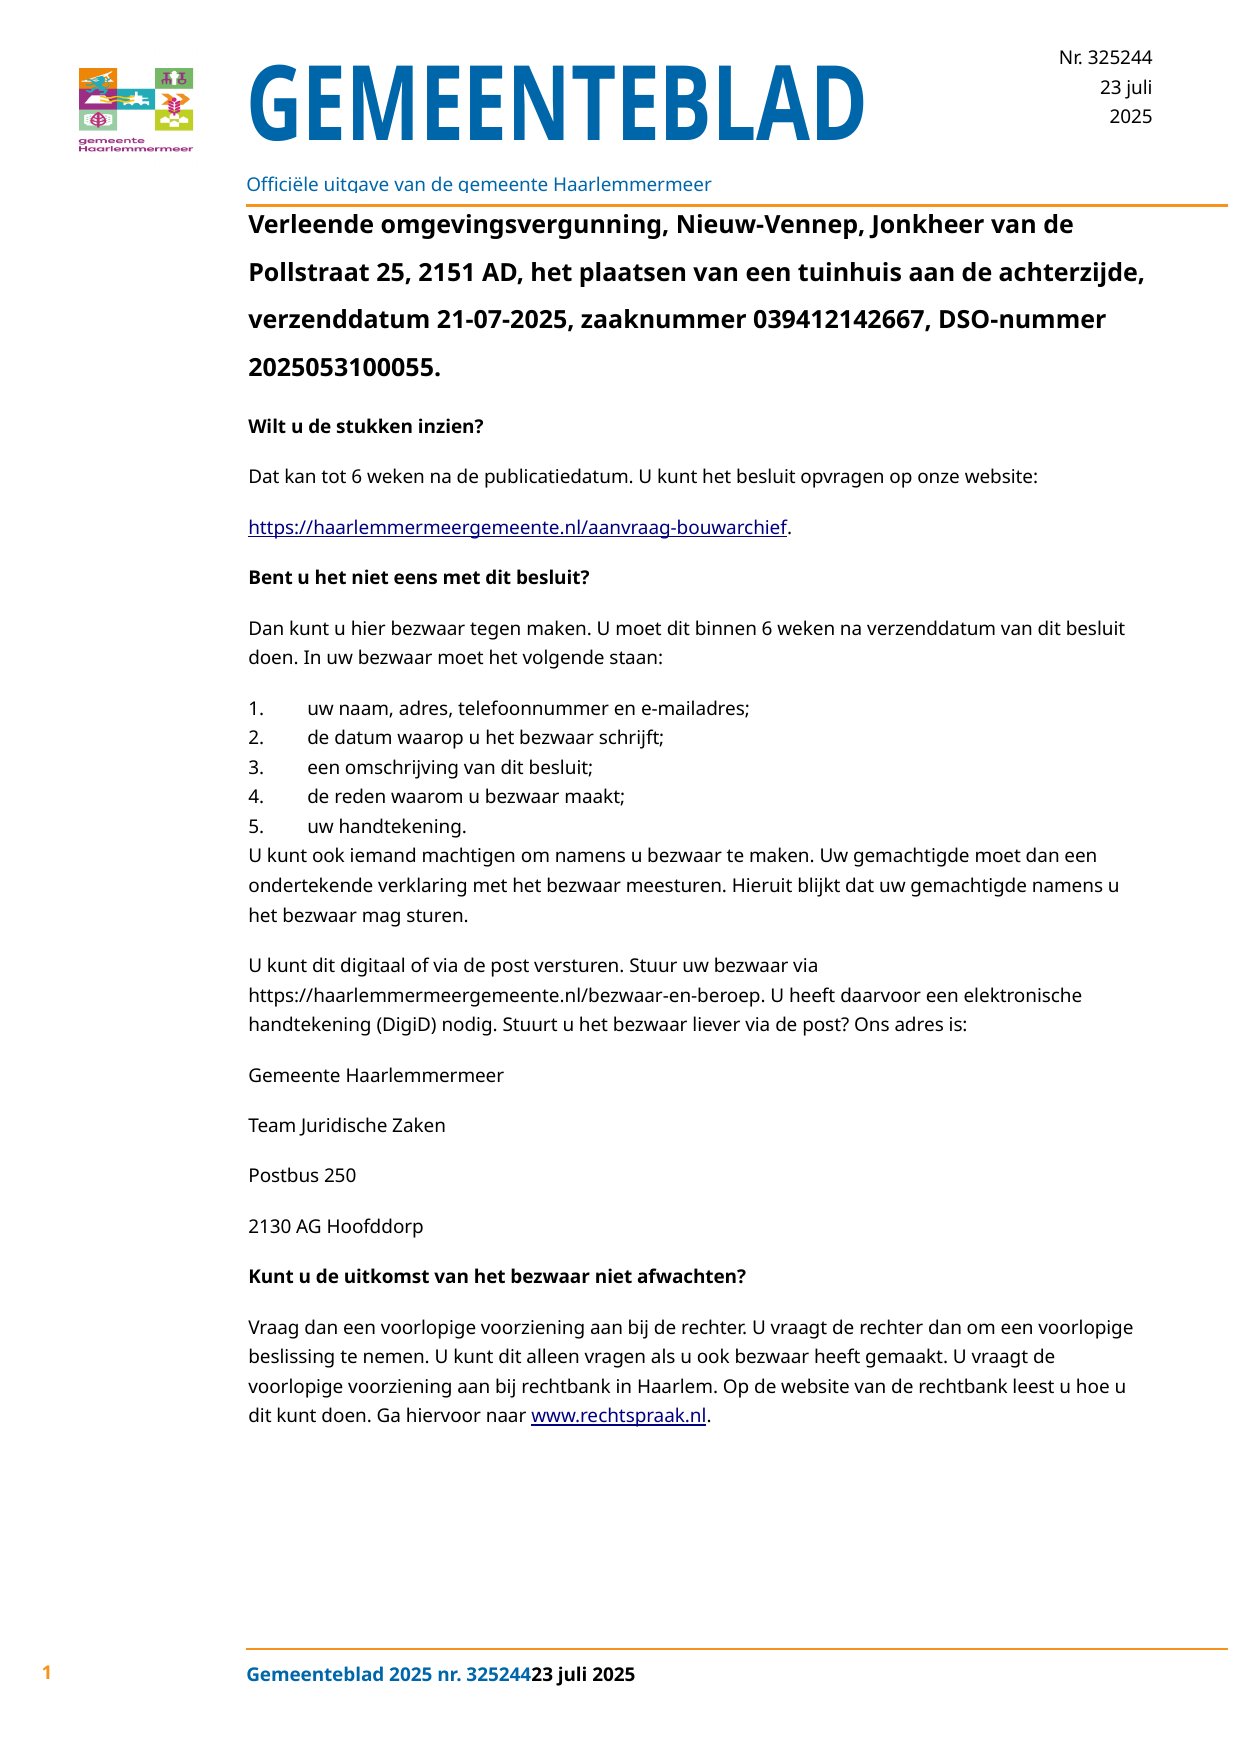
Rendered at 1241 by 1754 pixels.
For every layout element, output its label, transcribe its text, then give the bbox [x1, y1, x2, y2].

text Dat kan tot 6 weken na de publicatiedatum. U kunt het besluit opvragen op onze website: [248, 463, 1152, 489]
picture [41, 47, 231, 172]
text U kunt ook iemand machtigen om namens u bezwaar te maken. Uw gemachtigde moet dan een ondertekende verklaring met het bezwaar meesturen. Hieruit blijkt dat uw gemachtigde namens u het bezwaar mag sturen. [248, 843, 1152, 928]
text U kunt dit digitaal of via de post versturen. Stuur uw bezwaar via https://haarlemmermeergemeente.nl/bezwaar-en-beroep. U heeft daarvoor een elektronische handtekening (DigiD) nodig. Stuurt u het bezwaar liever via de post? Ons adres is: [248, 952, 1152, 1037]
text Gemeente Haarlemmermeer [248, 1062, 1152, 1088]
text Wilt u de stukken inzien? [248, 413, 1152, 439]
list een omschrijving van dit besluit; [248, 754, 1152, 780]
text 2130 AG Hoofddorp [248, 1213, 1152, 1239]
text Dan kunt u hier bezwaar tegen maken. U moet dit binnen 6 weken na verzenddatum van dit besluit doen. In uw bezwaar moet het volgende staan: [248, 615, 1152, 670]
text https://haarlemmermeergemeente.nl/aanvraag-bouwarchief. [248, 514, 1152, 540]
list uw naam, adres, telefoonnummer en e-mailadres; [248, 695, 1152, 721]
text Vraag dan een voorlopige voorziening aan bij de rechter. U vraagt de rechter dan om een voorlopige beslissing te nemen. U kunt dit alleen vragen als u ook bezwaar heeft gemaakt. U vraagt de voorlopige voorziening aan bij rechtbank in Haarlem. Op de website van de rechtbank leest u hoe u dit kunt doen. Ga hiervoor naar www.rechtspraak.nl. [248, 1314, 1152, 1428]
text Kunt u de uitkomst van het bezwaar niet afwachten? [248, 1263, 1152, 1289]
text Bent u het niet eens met dit besluit? [248, 564, 1152, 590]
list de datum waarop u het bezwaar schrijft; [248, 724, 1152, 750]
text Team Juridische Zaken [248, 1112, 1152, 1138]
text Verleende omgevingsvergunning, Nieuw-Vennep, Jonkheer van de Pollstraat 25, 2151 AD, het plaatsen van een tuinhuis aan de achterzijde, verzenddatum 21-07-2025, zaaknummer 039412142667, DSO-nummer 2025053100055. [248, 207, 1152, 384]
text Postbus 250 [248, 1163, 1152, 1188]
list de reden waarom u bezwaar maakt; [248, 783, 1152, 809]
list uw handtekening. [248, 813, 1152, 839]
